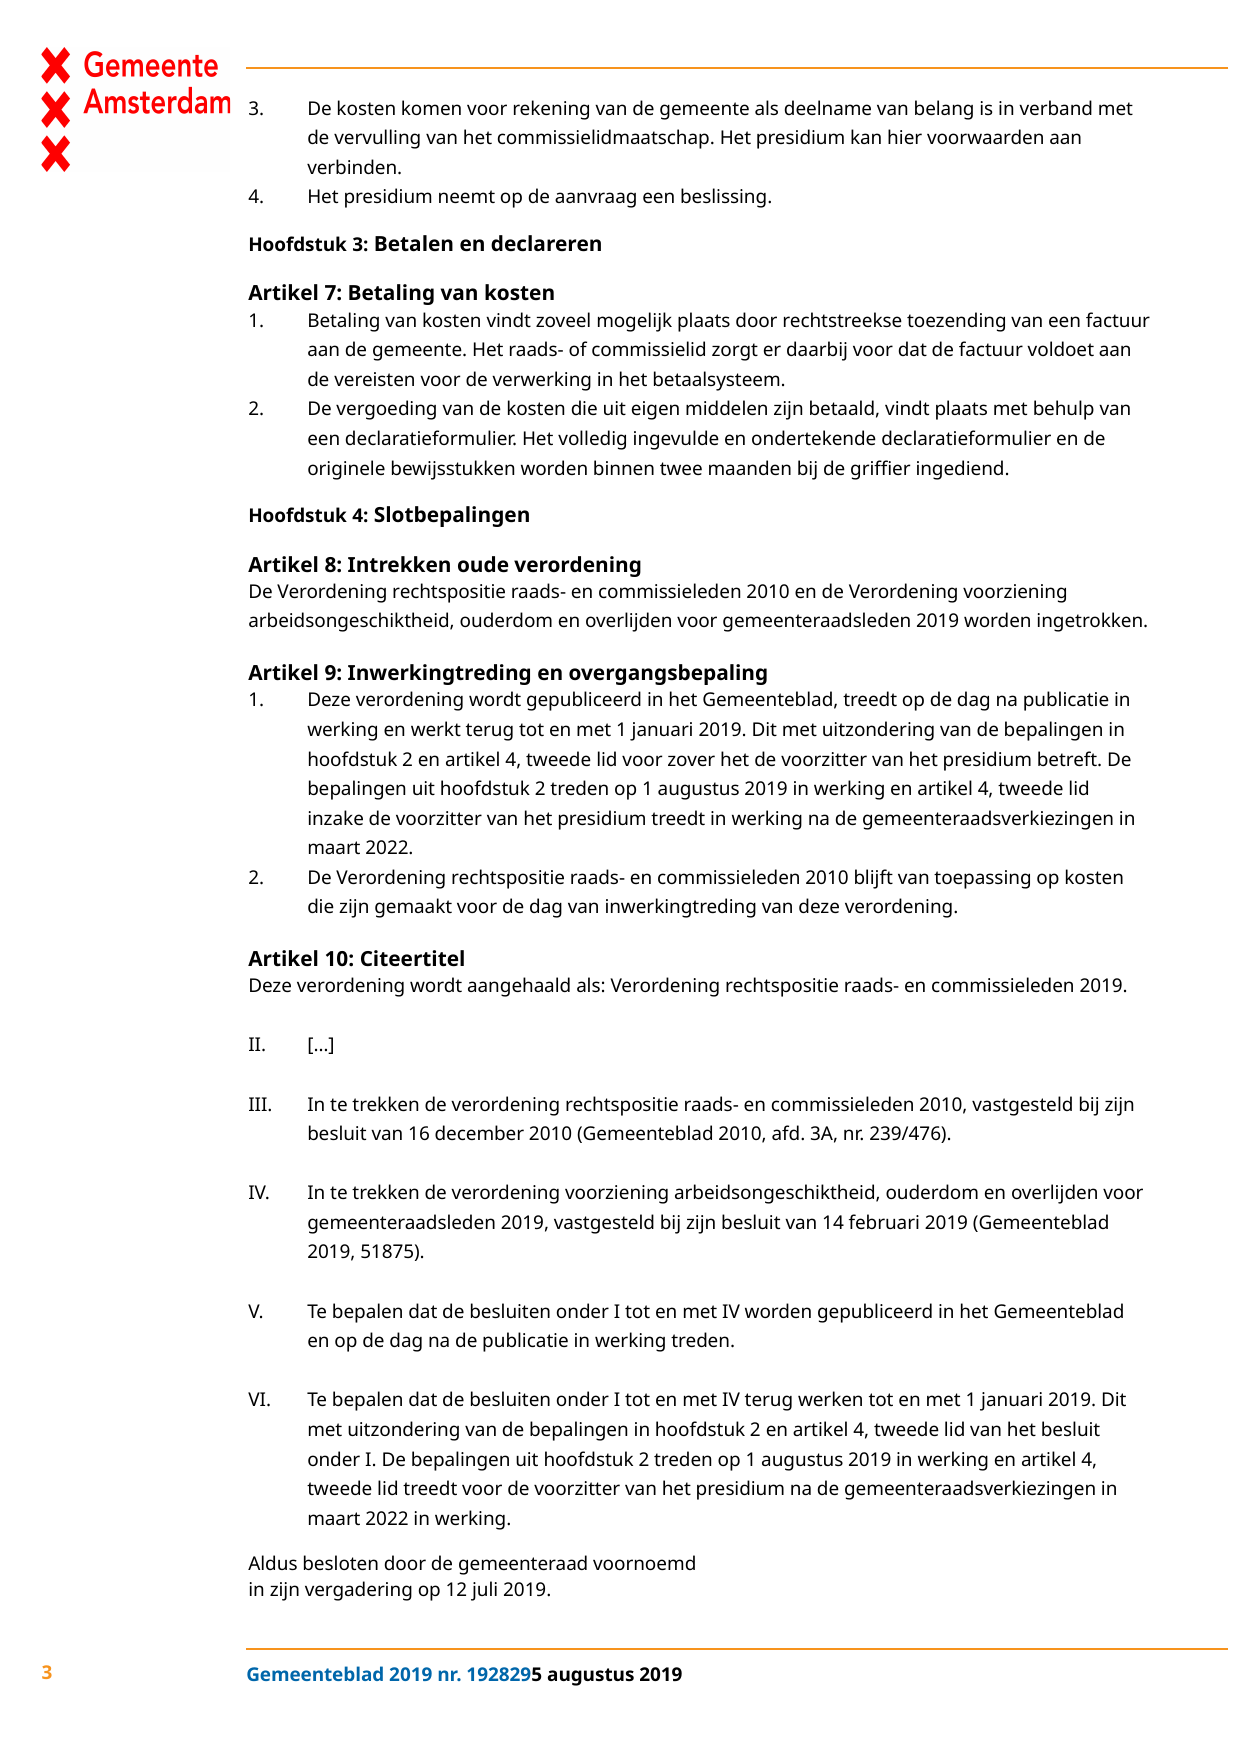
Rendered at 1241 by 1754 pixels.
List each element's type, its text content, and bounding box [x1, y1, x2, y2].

text Artikel 8: Intrekken oude verordening [248, 550, 1152, 578]
text Hoofdstuk 3: Betalen en declareren [248, 229, 1152, 258]
list De Verordening rechtspositie raads- en commissieleden 2010 blijft van toepassing op kosten die zijn gemaakt voor de dag van inwerkingtreding van deze verordening. [248, 864, 1152, 919]
list In te trekken de verordening rechtspositie raads- en commissieleden 2010, vastgesteld bij zijn besluit van 16 december 2010 (Gemeenteblad 2010, afd. 3A, nr. 239/476). [248, 1091, 1152, 1146]
list Te bepalen dat de besluiten onder I tot en met IV terug werken tot en met 1 januari 2019. Dit met uitzondering van de bepalingen in hoofdstuk 2 en artikel 4, tweede lid van het besluit onder I. De bepalingen uit hoofdstuk 2 treden op 1 augustus 2019 in werking en artikel 4, tweede lid treedt voor de voorzitter van het presidium na de gemeenteraadsverkiezingen in maart 2022 in werking. [248, 1387, 1152, 1531]
text Deze verordening wordt aangehaald als: Verordening rechtspositie raads- en commissieleden 2019. [248, 972, 1152, 998]
picture [41, 47, 231, 172]
text in zijn vergadering op 12 juli 2019. [248, 1576, 1152, 1602]
list Te bepalen dat de besluiten onder I tot en met IV worden gepubliceerd in het Gemeenteblad en op de dag na de publicatie in werking treden. [248, 1298, 1152, 1353]
list De vergoeding van de kosten die uit eigen middelen zijn betaald, vindt plaats met behulp van een declaratieformulier. Het volledig ingevulde en ondertekende declaratieformulier en de originele bewijsstukken worden binnen twee maanden bij de griffier ingediend. [248, 396, 1152, 481]
text Artikel 9: Inwerkingtreding en overgangsbepaling [248, 658, 1152, 687]
list Betaling van kosten vindt zoveel mogelijk plaats door rechtstreekse toezending van een factuur aan de gemeente. Het raads- of commissielid zorgt er daarbij voor dat de factuur voldoet aan de vereisten voor de verwerking in het betaalsysteem. [248, 307, 1152, 392]
list […] [248, 1032, 1152, 1057]
text Aldus besloten door de gemeenteraad voornoemd [248, 1551, 1152, 1576]
list Deze verordening wordt gepubliceerd in het Gemeenteblad, treedt op de dag na publicatie in werking en werkt terug tot en met 1 januari 2019. Dit met uitzondering van de bepalingen in hoofdstuk 2 en artikel 4, tweede lid voor zover het de voorzitter van het presidium betreft. De bepalingen uit hoofdstuk 2 treden op 1 augustus 2019 in werking en artikel 4, tweede lid inzake de voorzitter van het presidium treedt in werking na de gemeenteraadsverkiezingen in maart 2022. [248, 687, 1152, 860]
text Artikel 7: Betaling van kosten [248, 278, 1152, 307]
list In te trekken de verordening voorziening arbeidsongeschiktheid, ouderdom en overlijden voor gemeenteraadsleden 2019, vastgesteld bij zijn besluit van 14 februari 2019 (Gemeenteblad 2019, 51875). [248, 1179, 1152, 1264]
list De kosten komen voor rekening van de gemeente als deelname van belang is in verband met de vervulling van het commissielidmaatschap. Het presidium kan hier voorwaarden aan verbinden. [248, 95, 1152, 180]
text Hoofdstuk 4: Slotbepalingen [248, 500, 1152, 529]
list Het presidium neemt op de aanvraag een beslissing. [248, 183, 1152, 209]
text De Verordening rechtspositie raads- en commissieleden 2010 en de Verordening voorziening arbeidsongeschiktheid, ouderdom en overlijden voor gemeenteraadsleden 2019 worden ingetrokken. [248, 578, 1152, 633]
text Artikel 10: Citeertitel [248, 944, 1152, 972]
